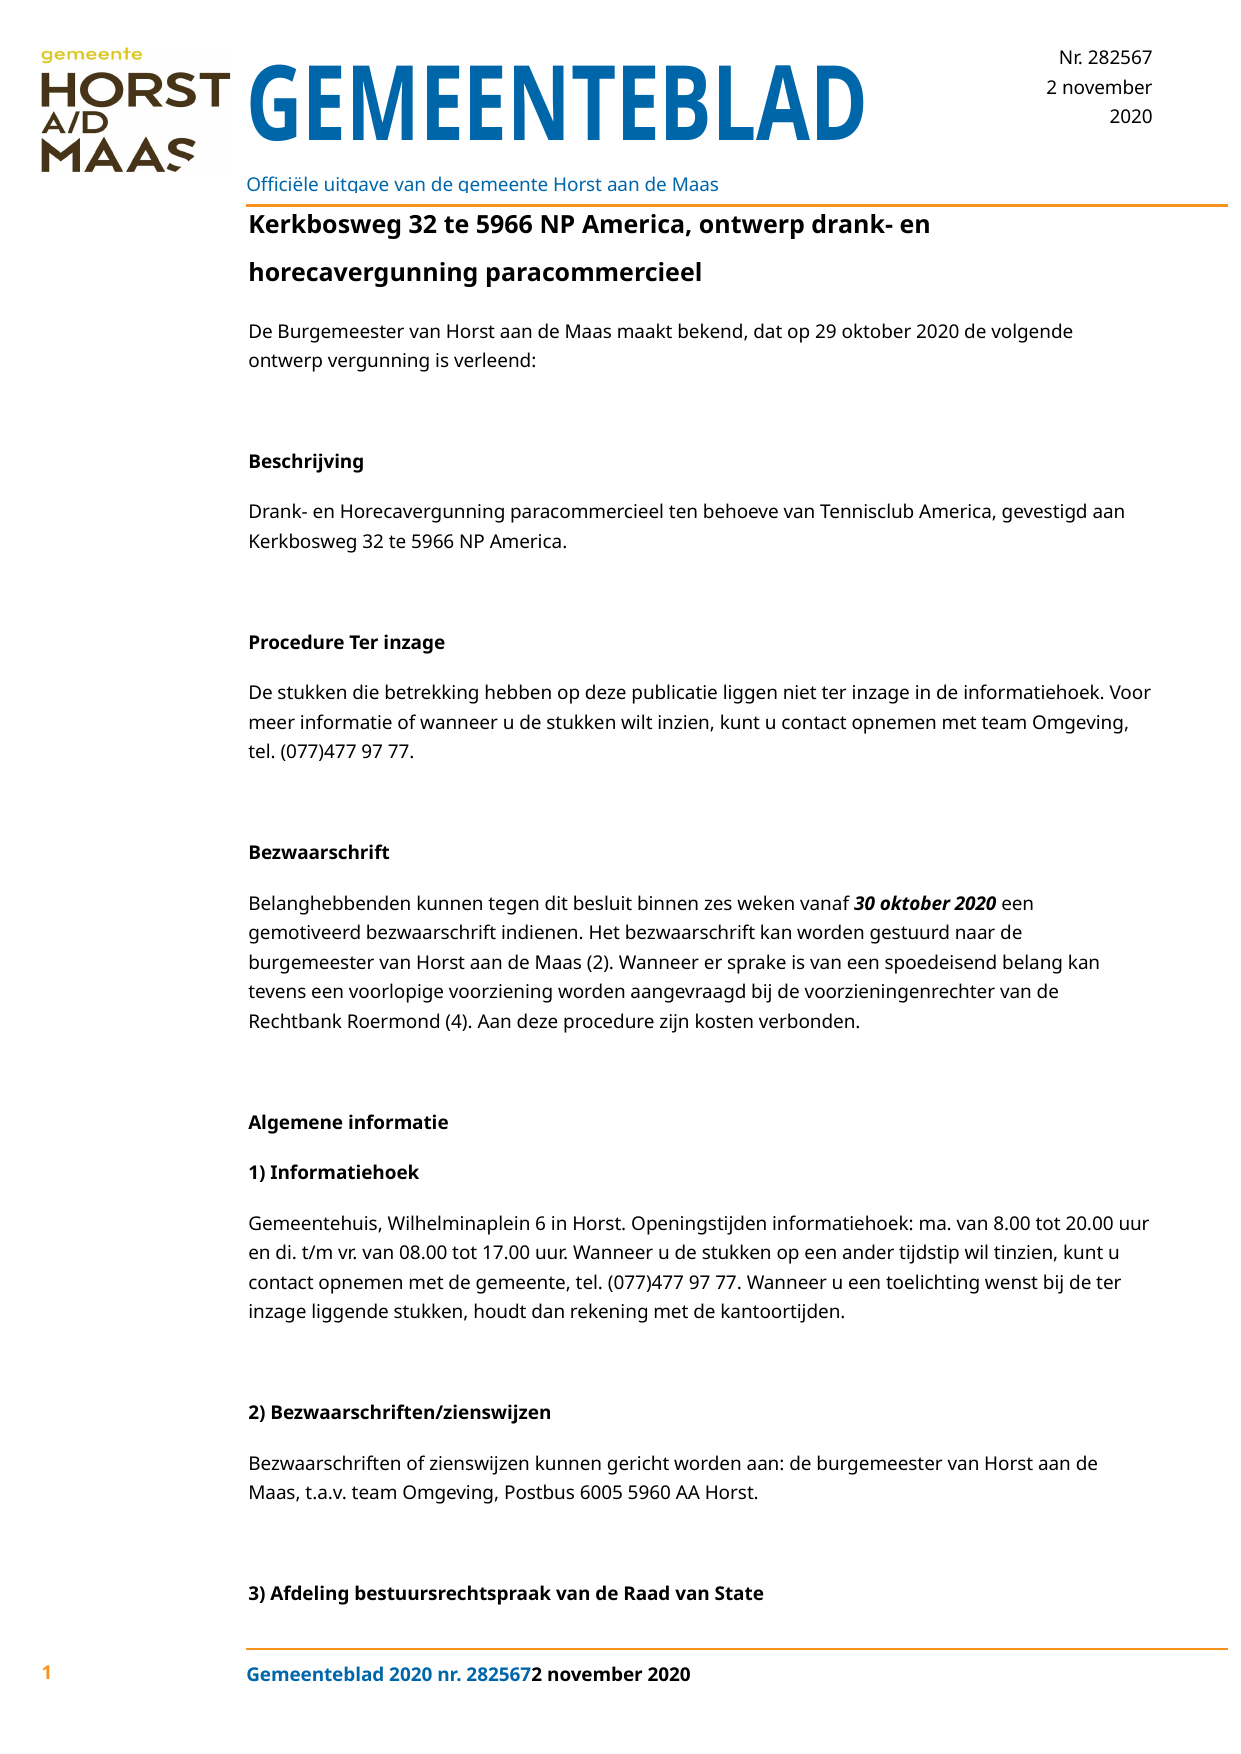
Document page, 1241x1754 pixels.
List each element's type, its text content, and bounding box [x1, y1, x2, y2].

text De Burgemeester van Horst aan de Maas maakt bekend, dat op 29 oktober 2020 de volgende ontwerp vergunning is verleend: [248, 318, 1152, 373]
text 1) Informatiehoek [248, 1159, 1152, 1185]
text Drank- en Horecavergunning paracommercieel ten behoeve van Tennisclub America, gevestigd aan Kerkbosweg 32 te 5966 NP America. [248, 499, 1152, 554]
text Algemene informatie [248, 1109, 1152, 1135]
text Belanghebbenden kunnen tegen dit besluit binnen zes weken vanaf 30 oktober 2020 een gemotiveerd bezwaarschrift indienen. Het bezwaarschrift kan worden gestuurd naar de burgemeester van Horst aan de Maas (2). Wanneer er sprake is van een spoedeisend belang kan tevens een voorlopige voorziening worden aangevraagd bij de voorzieningenrechter van de Rechtbank Roermond (4). Aan deze procedure zijn kosten verbonden. [248, 890, 1152, 1034]
text Bezwaarschrift [248, 839, 1152, 865]
text 2) Bezwaarschriften/zienswijzen [248, 1399, 1152, 1425]
text Procedure Ter inzage [248, 629, 1152, 655]
text 3) Afdeling bestuursrechtspraak van de Raad van State [248, 1580, 1152, 1606]
text Gemeentehuis, Wilhelminaplein 6 in Horst. Openingstijden informatiehoek: ma. van 8.00 tot 20.00 uur en di. t/m vr. van 08.00 tot 17.00 uur. Wanneer u de stukken op een ander tijdstip wil tinzien, kunt u contact opnemen met de gemeente, tel. (077)477 97 77. Wanneer u een toelichting wenst bij de ter inzage liggende stukken, houdt dan rekening met de kantoortijden. [248, 1210, 1152, 1324]
picture [41, 47, 231, 172]
text Beschrijving [248, 448, 1152, 474]
text Kerkbosweg 32 te 5966 NP America, ontwerp drank- en horecavergunning paracommercieel [248, 207, 1152, 288]
text Bezwaarschriften of zienswijzen kunnen gericht worden aan: de burgemeester van Horst aan de Maas, t.a.v. team Omgeving, Postbus 6005 5960 AA Horst. [248, 1450, 1152, 1505]
text De stukken die betrekking hebben op deze publicatie liggen niet ter inzage in de informatiehoek. Voor meer informatie of wanneer u de stukken wilt inzien, kunt u contact opnemen met team Omgeving, tel. (077)477 97 77. [248, 679, 1152, 764]
